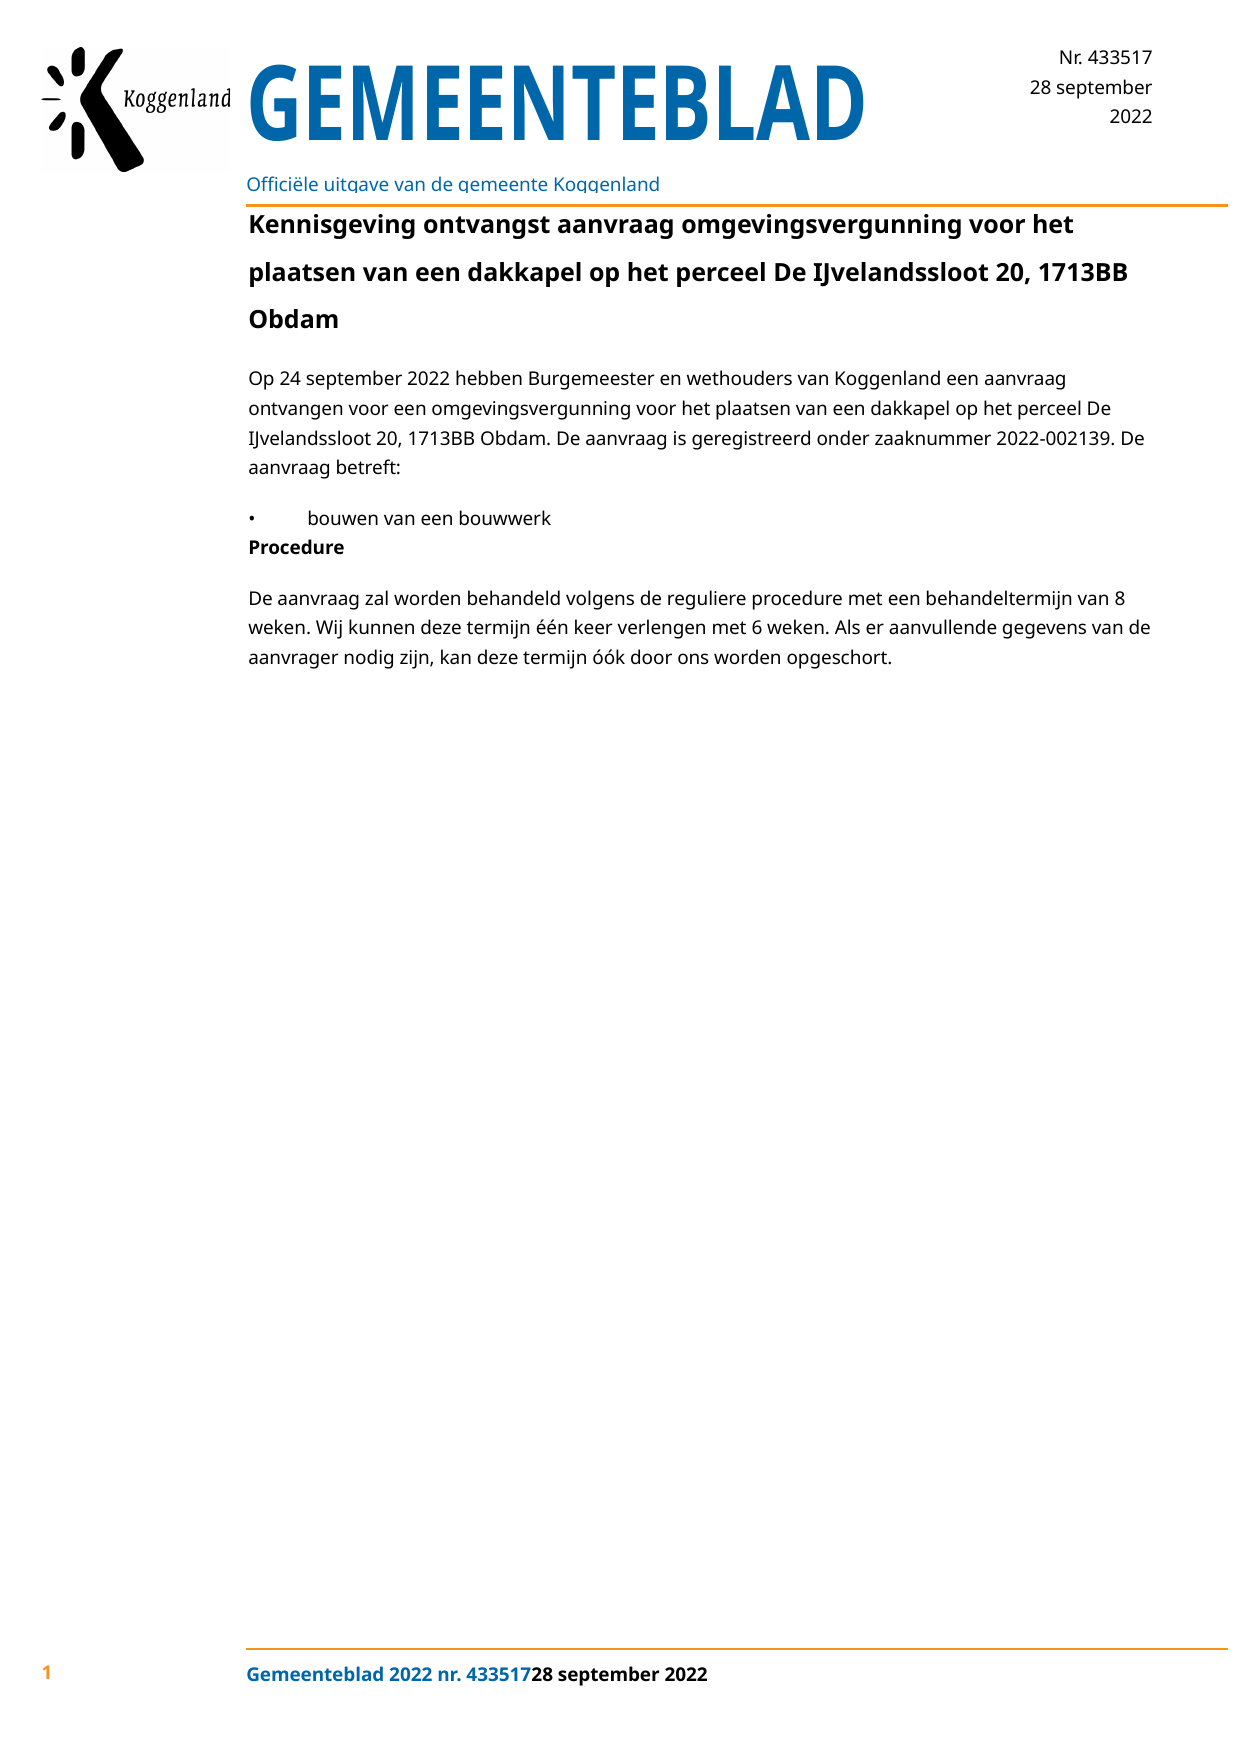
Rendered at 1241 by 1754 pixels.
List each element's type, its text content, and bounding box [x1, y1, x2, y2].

picture [41, 47, 231, 172]
text Kennisgeving ontvangst aanvraag omgevingsvergunning voor het plaatsen van een dakkapel op het perceel De IJvelandssloot 20, 1713BB Obdam [248, 207, 1152, 336]
text Op 24 september 2022 hebben Burgemeester en wethouders van Koggenland een aanvraag ontvangen voor een omgevingsvergunning voor het plaatsen van een dakkapel op het perceel De IJvelandssloot 20, 1713BB Obdam. De aanvraag is geregistreerd onder zaaknummer 2022-002139. De aanvraag betreft: [248, 366, 1152, 480]
list bouwen van een bouwwerk [248, 505, 1152, 530]
text Procedure [248, 534, 1152, 560]
text De aanvraag zal worden behandeld volgens de reguliere procedure met een behandeltermijn van 8 weken. Wij kunnen deze termijn één keer verlengen met 6 weken. Als er aanvullende gegevens van de aanvrager nodig zijn, kan deze termijn óók door ons worden opgeschort. [248, 585, 1152, 669]
